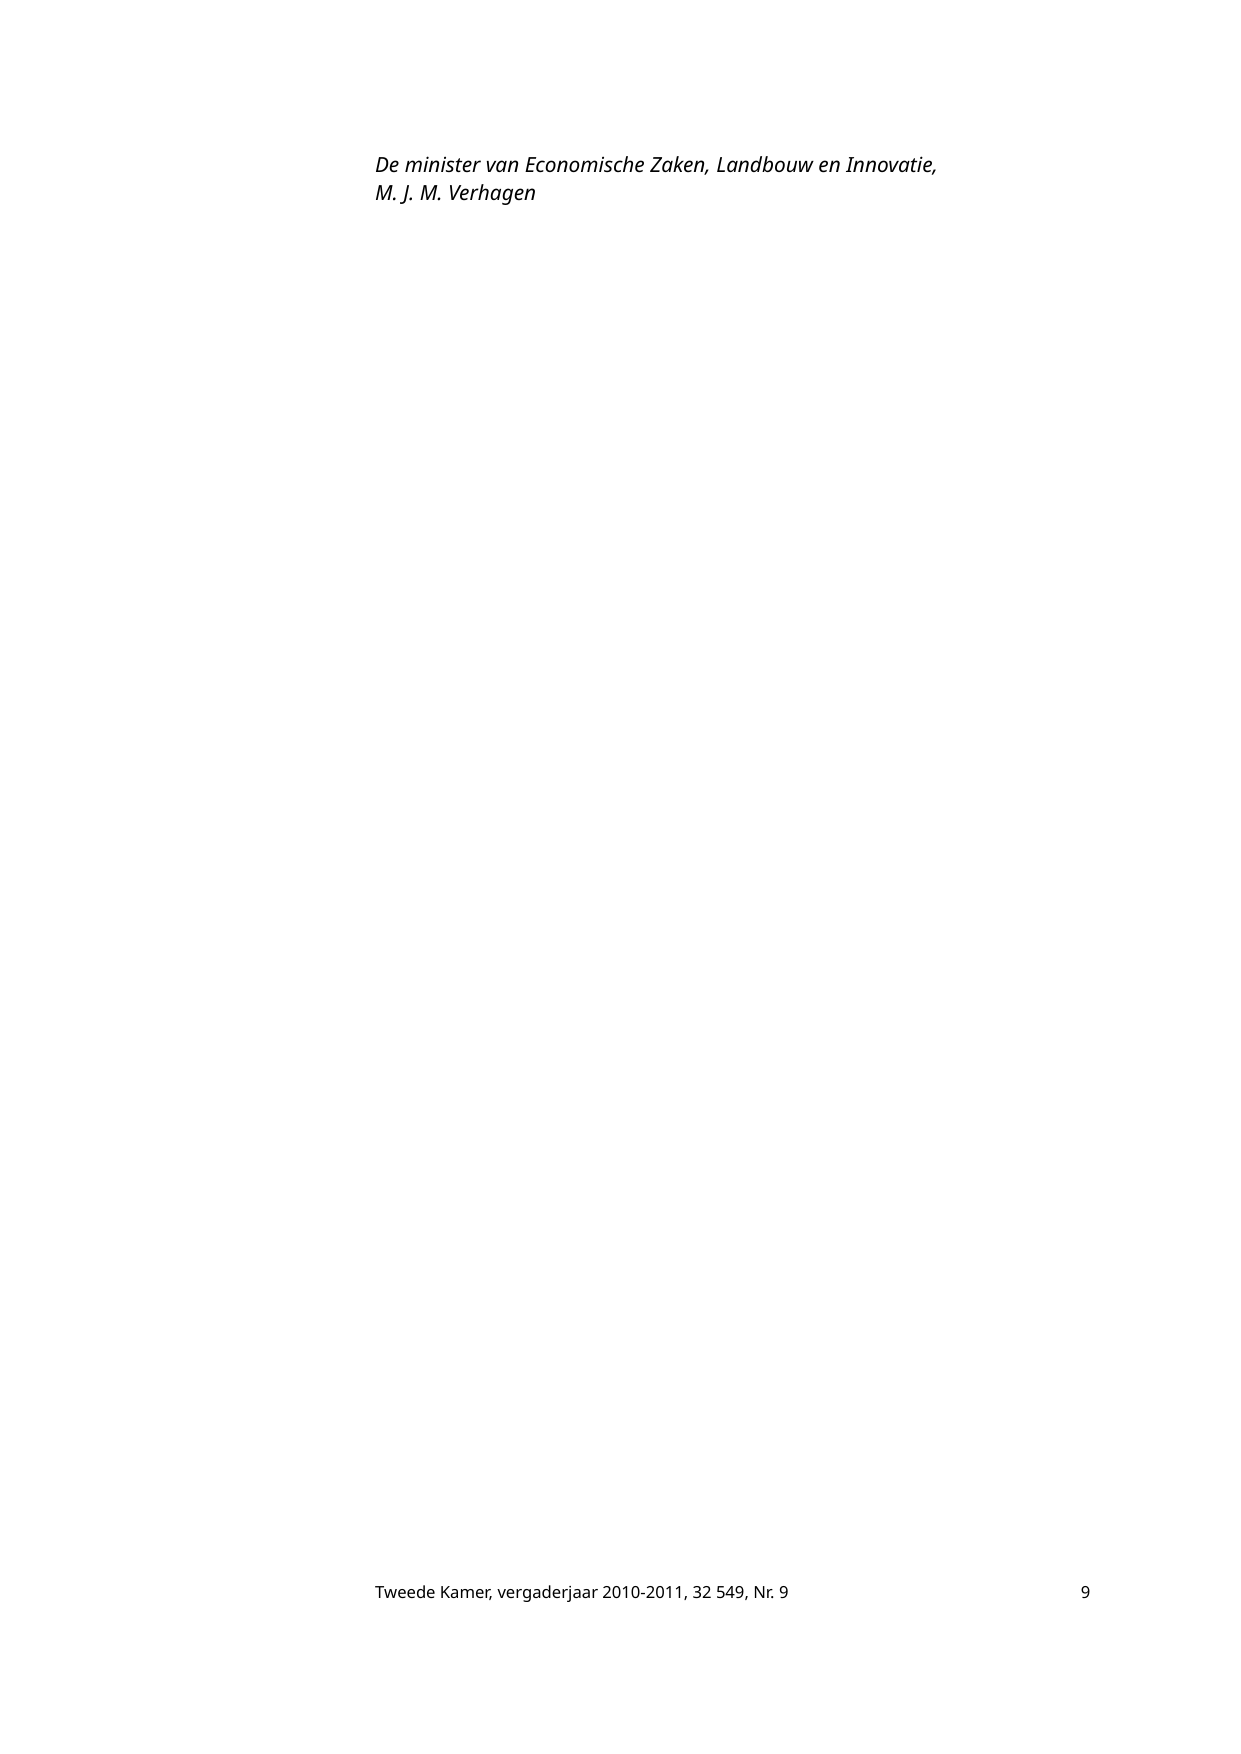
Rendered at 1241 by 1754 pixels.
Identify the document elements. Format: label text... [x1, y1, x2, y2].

text De minister van Economische Zaken, Landbouw en Innovatie, [375, 150, 1090, 178]
text M. J. M. Verhagen [375, 178, 1090, 207]
